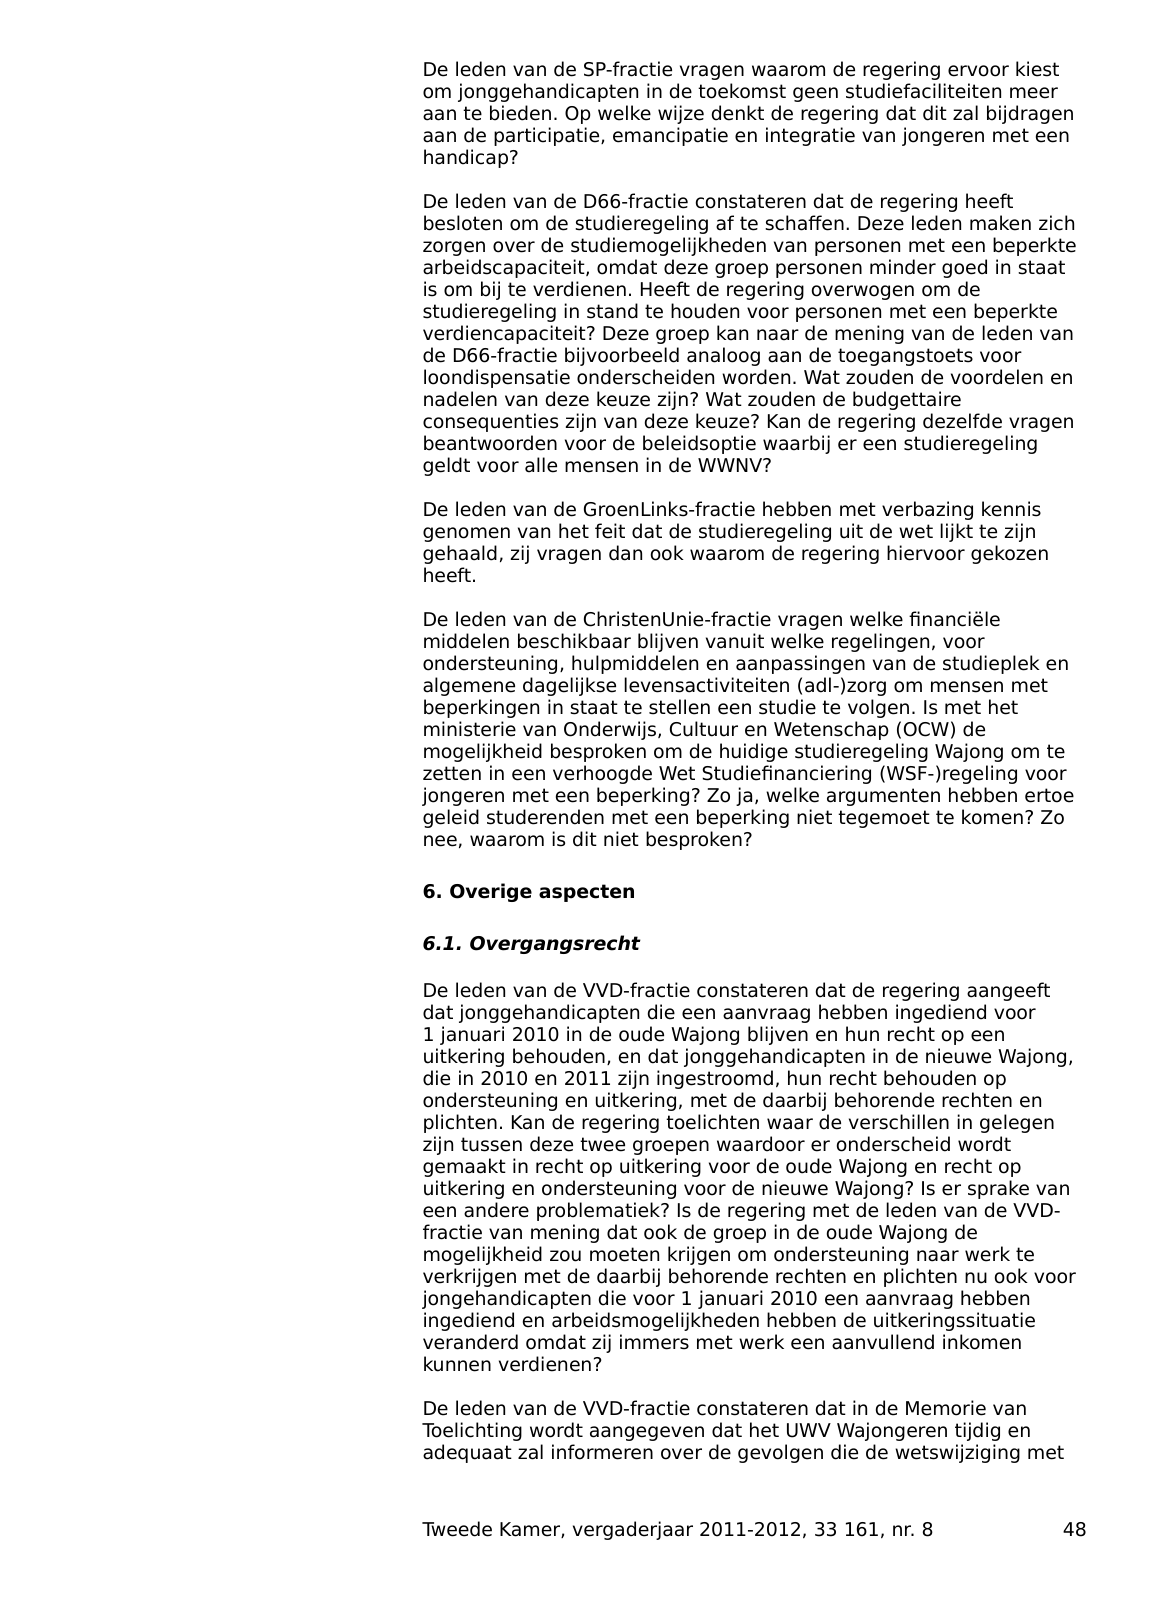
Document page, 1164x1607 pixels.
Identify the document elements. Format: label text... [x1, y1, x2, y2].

subtitle 6. Overige aspecten [422, 881, 1087, 903]
text De leden van de SP-fractie vragen waarom de regering ervoor kiest om jonggehandicapten in de toekomst geen studiefaciliteiten meer aan te bieden. Op welke wijze denkt de regering dat dit zal bijdragen aan de participatie, emancipatie en integratie van jongeren met een handicap? [422, 59, 1087, 169]
text De leden van de ChristenUnie-fractie vragen welke financiële middelen beschikbaar blijven vanuit welke regelingen, voor ondersteuning, hulpmiddelen en aanpassingen van de studieplek en algemene dagelijkse levensactiviteiten (adl-)zorg om mensen met beperkingen in staat te stellen een studie te volgen. Is met het ministerie van Onderwijs, Cultuur en Wetenschap (OCW) de mogelijkheid besproken om de huidige studieregeling Wajong om te zetten in een verhoogde Wet Studiefinanciering (WSF-)regeling voor jongeren met een beperking? Zo ja, welke argumenten hebben ertoe geleid studerenden met een beperking niet tegemoet te komen? Zo nee, waarom is dit niet besproken? [422, 609, 1087, 851]
text De leden van de D66-fractie constateren dat de regering heeft besloten om de studieregeling af te schaffen. Deze leden maken zich zorgen over de studiemogelijkheden van personen met een beperkte arbeidscapaciteit, omdat deze groep personen minder goed in staat is om bij te verdienen. Heeft de regering overwogen om de studieregeling in stand te houden voor personen met een beperkte verdiencapaciteit? Deze groep kan naar de mening van de leden van de D66-fractie bijvoorbeeld analoog aan de toegangstoets voor loondispensatie onderscheiden worden. Wat zouden de voordelen en nadelen van deze keuze zijn? Wat zouden de budgettaire consequenties zijn van deze keuze? Kan de regering dezelfde vragen beantwoorden voor de beleidsoptie waarbij er een studieregeling geldt voor alle mensen in de WWNV? [422, 191, 1087, 477]
text De leden van de VVD-fractie constateren dat in de Memorie van Toelichting wordt aangegeven dat het UWV Wajongeren tijdig en adequaat zal informeren over de gevolgen die de wetswijziging met [422, 1398, 1087, 1464]
text De leden van de GroenLinks-fractie hebben met verbazing kennis genomen van het feit dat de studieregeling uit de wet lijkt te zijn gehaald, zij vragen dan ook waarom de regering hiervoor gekozen heeft. [422, 499, 1087, 587]
subtitle 6.1. Overgangsrecht [422, 933, 1087, 955]
text De leden van de VVD-fractie constateren dat de regering aangeeft dat jonggehandicapten die een aanvraag hebben ingediend voor 1 januari 2010 in de oude Wajong blijven en hun recht op een uitkering behouden, en dat jonggehandicapten in de nieuwe Wajong, die in 2010 en 2011 zijn ingestroomd, hun recht behouden op ondersteuning en uitkering, met de daarbij behorende rechten en plichten. Kan de regering toelichten waar de verschillen in gelegen zijn tussen deze twee groepen waardoor er onderscheid wordt gemaakt in recht op uitkering voor de oude Wajong en recht op uitkering en ondersteuning voor de nieuwe Wajong? Is er sprake van een andere problematiek? Is de regering met de leden van de VVD-fractie van mening dat ook de groep in de oude Wajong de mogelijkheid zou moeten krijgen om ondersteuning naar werk te verkrijgen met de daarbij behorende rechten en plichten nu ook voor jongehandicapten die voor 1 januari 2010 een aanvraag hebben ingediend en arbeidsmogelijkheden hebben de uitkeringssituatie veranderd omdat zij immers met werk een aanvullend inkomen kunnen verdienen? [422, 980, 1087, 1376]
